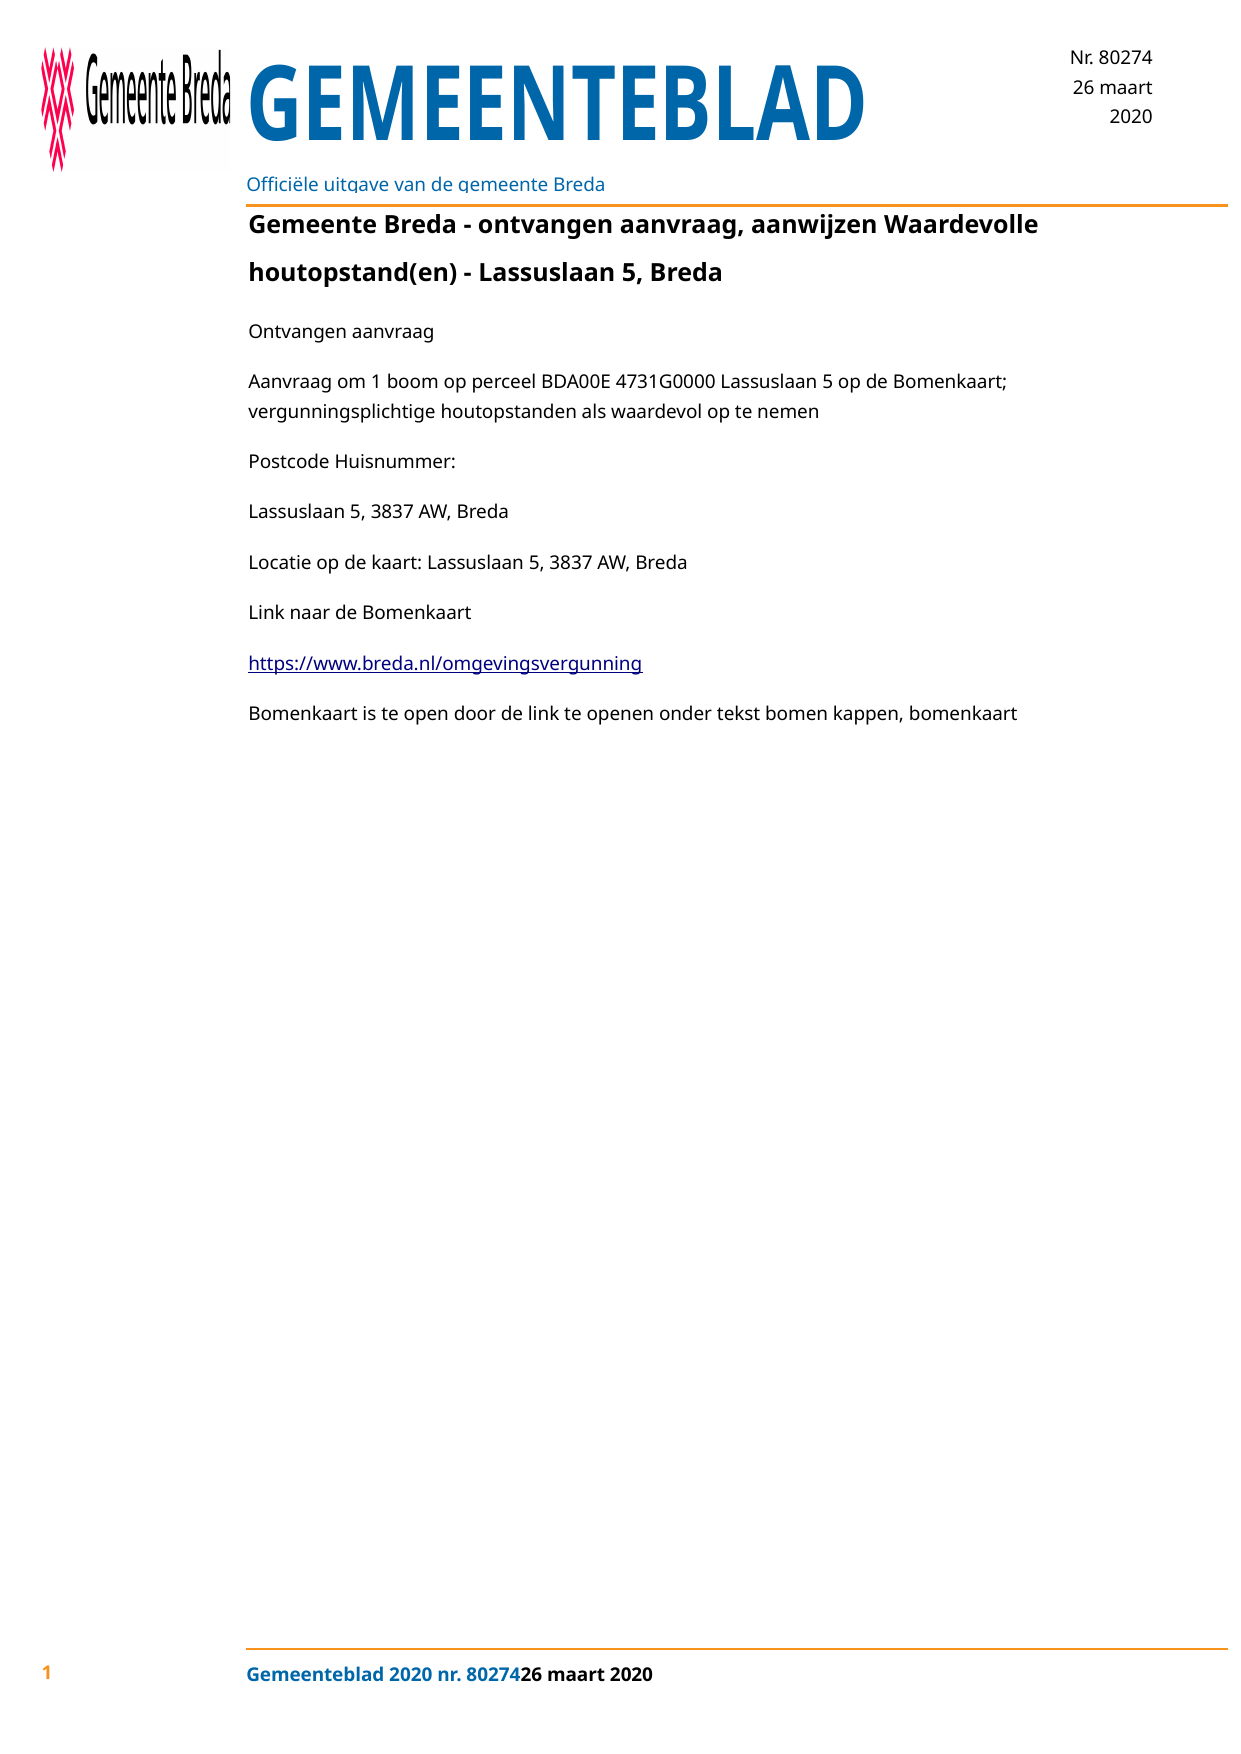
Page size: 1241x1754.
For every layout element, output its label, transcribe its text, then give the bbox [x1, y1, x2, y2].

text Ontvangen aanvraag [248, 318, 1152, 344]
text Link naar de Bomenkaart [248, 599, 1152, 625]
text Postcode Huisnummer: [248, 448, 1152, 474]
text Locatie op de kaart: Lassuslaan 5, 3837 AW, Breda [248, 549, 1152, 575]
text Bomenkaart is te open door de link te openen onder tekst bomen kappen, bomenkaart [248, 700, 1152, 726]
text Gemeente Breda - ontvangen aanvraag, aanwijzen Waardevolle houtopstand(en) - Lassuslaan 5, Breda [248, 207, 1152, 288]
text https://www.breda.nl/omgevingsvergunning [248, 650, 1152, 676]
text Lassuslaan 5, 3837 AW, Breda [248, 499, 1152, 524]
text Aanvraag om 1 boom op perceel BDA00E 4731G0000 Lassuslaan 5 op de Bomenkaart; vergunningsplichtige houtopstanden als waardevol op te nemen [248, 368, 1152, 424]
picture [41, 47, 231, 172]
